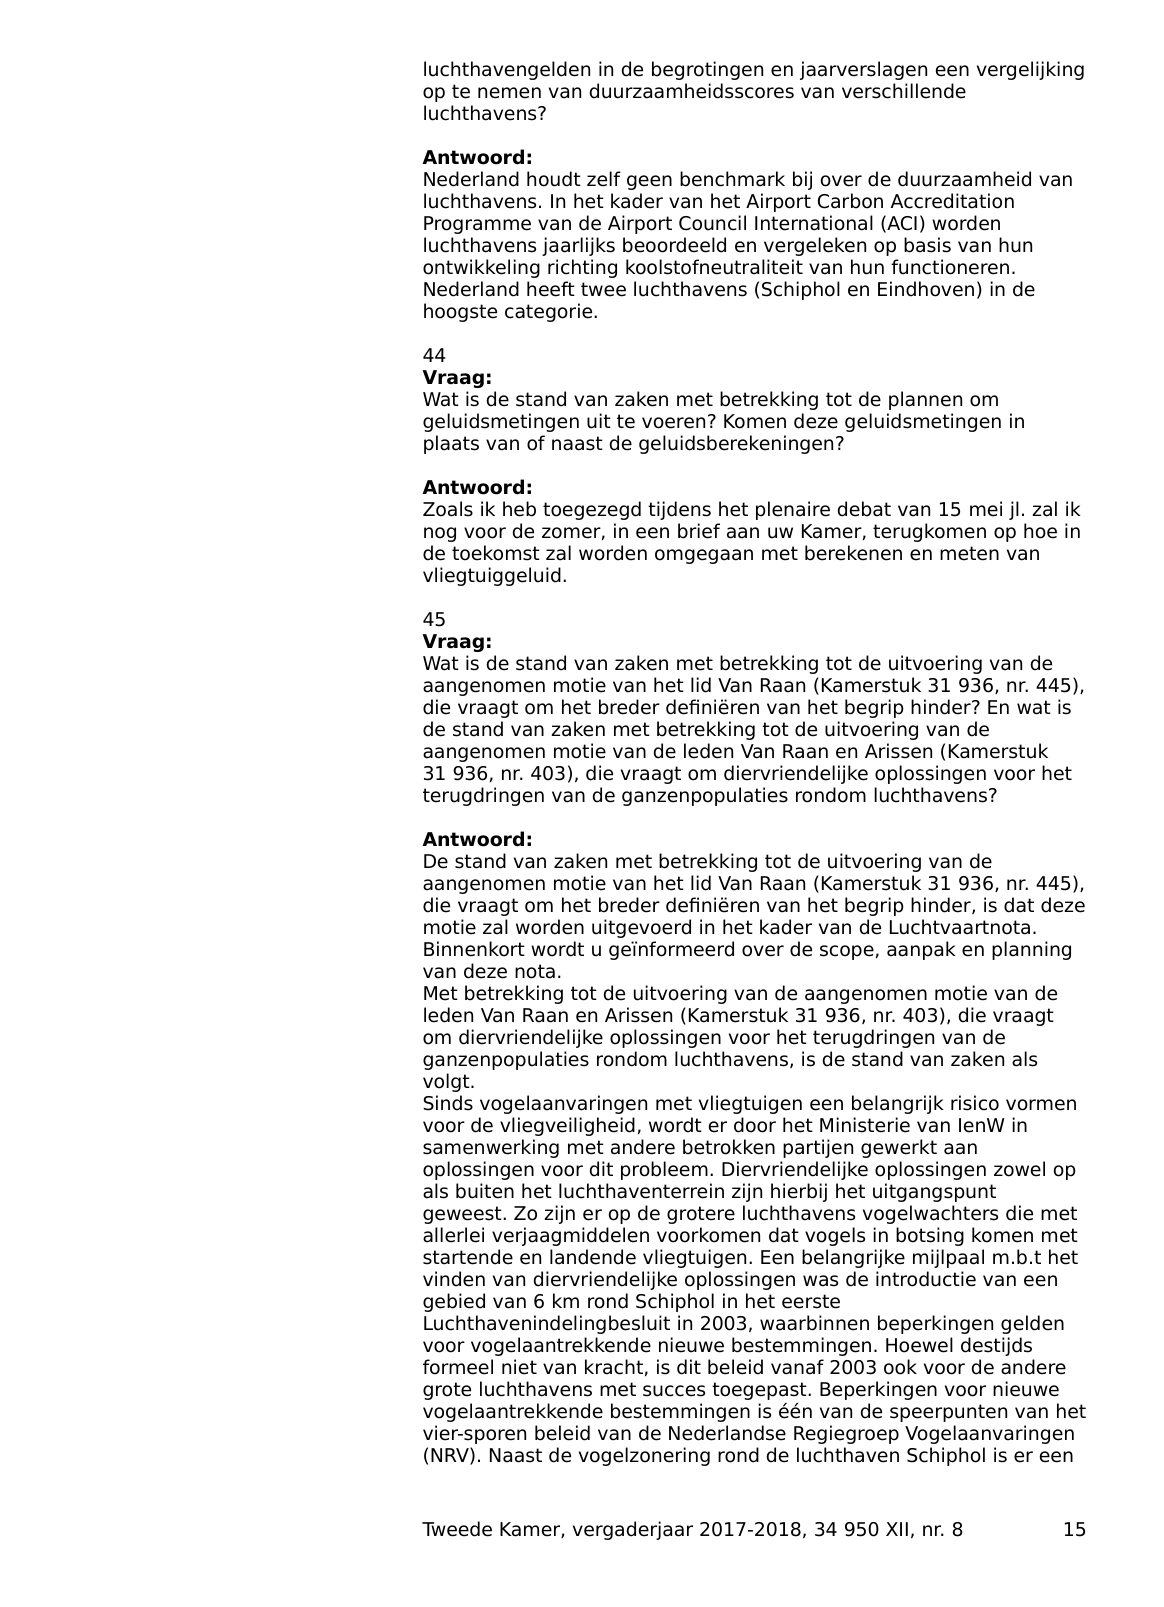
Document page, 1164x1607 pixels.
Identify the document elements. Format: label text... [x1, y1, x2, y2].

text Vraag: [422, 631, 1087, 653]
text Met betrekking tot de uitvoering van de aangenomen motie van de leden Van Raan en Arissen (Kamerstuk 31 936, nr. 403), die vraagt om diervriendelijke oplossingen voor het terugdringen van de ganzenpopulaties rondom luchthavens, is de stand van zaken als volgt. [422, 983, 1087, 1093]
text Vraag: [422, 367, 1087, 389]
text Zoals ik heb toegezegd tijdens het plenaire debat van 15 mei jl. zal ik nog voor de zomer, in een brief aan uw Kamer, terugkomen op hoe in de toekomst zal worden omgegaan met berekenen en meten van vliegtuiggeluid. [422, 499, 1087, 587]
text Wat is de stand van zaken met betrekking tot de uitvoering van de aangenomen motie van het lid Van Raan (Kamerstuk 31 936, nr. 445), die vraagt om het breder definiëren van het begrip hinder? En wat is de stand van zaken met betrekking tot de uitvoering van de aangenomen motie van de leden Van Raan en Arissen (Kamerstuk 31 936, nr. 403), die vraagt om diervriendelijke oplossingen voor het terugdringen van de ganzenpopulaties rondom luchthavens? [422, 653, 1087, 807]
text De stand van zaken met betrekking tot de uitvoering van de aangenomen motie van het lid Van Raan (Kamerstuk 31 936, nr. 445), die vraagt om het breder definiëren van het begrip hinder, is dat deze motie zal worden uitgevoerd in het kader van de Luchtvaartnota. Binnenkort wordt u geïnformeerd over de scope, aanpak en planning van deze nota. [422, 851, 1087, 983]
text Antwoord: [422, 147, 1087, 169]
text 44 [422, 345, 1087, 367]
text 45 [422, 609, 1087, 631]
text Antwoord: [422, 477, 1087, 499]
text Sinds vogelaanvaringen met vliegtuigen een belangrijk risico vormen voor de vliegveiligheid, wordt er door het Ministerie van IenW in samenwerking met andere betrokken partijen gewerkt aan oplossingen voor dit probleem. Diervriendelijke oplossingen zowel op als buiten het luchthaventerrein zijn hierbij het uitgangspunt geweest. Zo zijn er op de grotere luchthavens vogelwachters die met allerlei verjaagmiddelen voorkomen dat vogels in botsing komen met startende en landende vliegtuigen. Een belangrijke mijlpaal m.b.t het vinden van diervriendelijke oplossingen was de introductie van een gebied van 6 km rond Schiphol in het eerste Luchthavenindelingbesluit in 2003, waarbinnen beperkingen gelden voor vogelaantrekkende nieuwe bestemmingen. Hoewel destijds formeel niet van kracht, is dit beleid vanaf 2003 ook voor de andere grote luchthavens met succes toegepast. Beperkingen voor nieuwe vogelaantrekkende bestemmingen is één van de speerpunten van het vier-sporen beleid van de Nederlandse Regiegroep Vogelaanvaringen (NRV). Naast de vogelzonering rond de luchthaven Schiphol is er een [422, 1093, 1087, 1467]
text luchthavengelden in de begrotingen en jaarverslagen een vergelijking op te nemen van duurzaamheidsscores van verschillende luchthavens? [422, 59, 1087, 125]
text Antwoord: [422, 829, 1087, 851]
text Wat is de stand van zaken met betrekking tot de plannen om geluidsmetingen uit te voeren? Komen deze geluidsmetingen in plaats van of naast de geluidsberekeningen? [422, 389, 1087, 455]
text Nederland houdt zelf geen benchmark bij over de duurzaamheid van luchthavens. In het kader van het Airport Carbon Accreditation Programme van de Airport Council International (ACI) worden luchthavens jaarlijks beoordeeld en vergeleken op basis van hun ontwikkeling richting koolstofneutraliteit van hun functioneren. Nederland heeft twee luchthavens (Schiphol en Eindhoven) in de hoogste categorie. [422, 169, 1087, 323]
